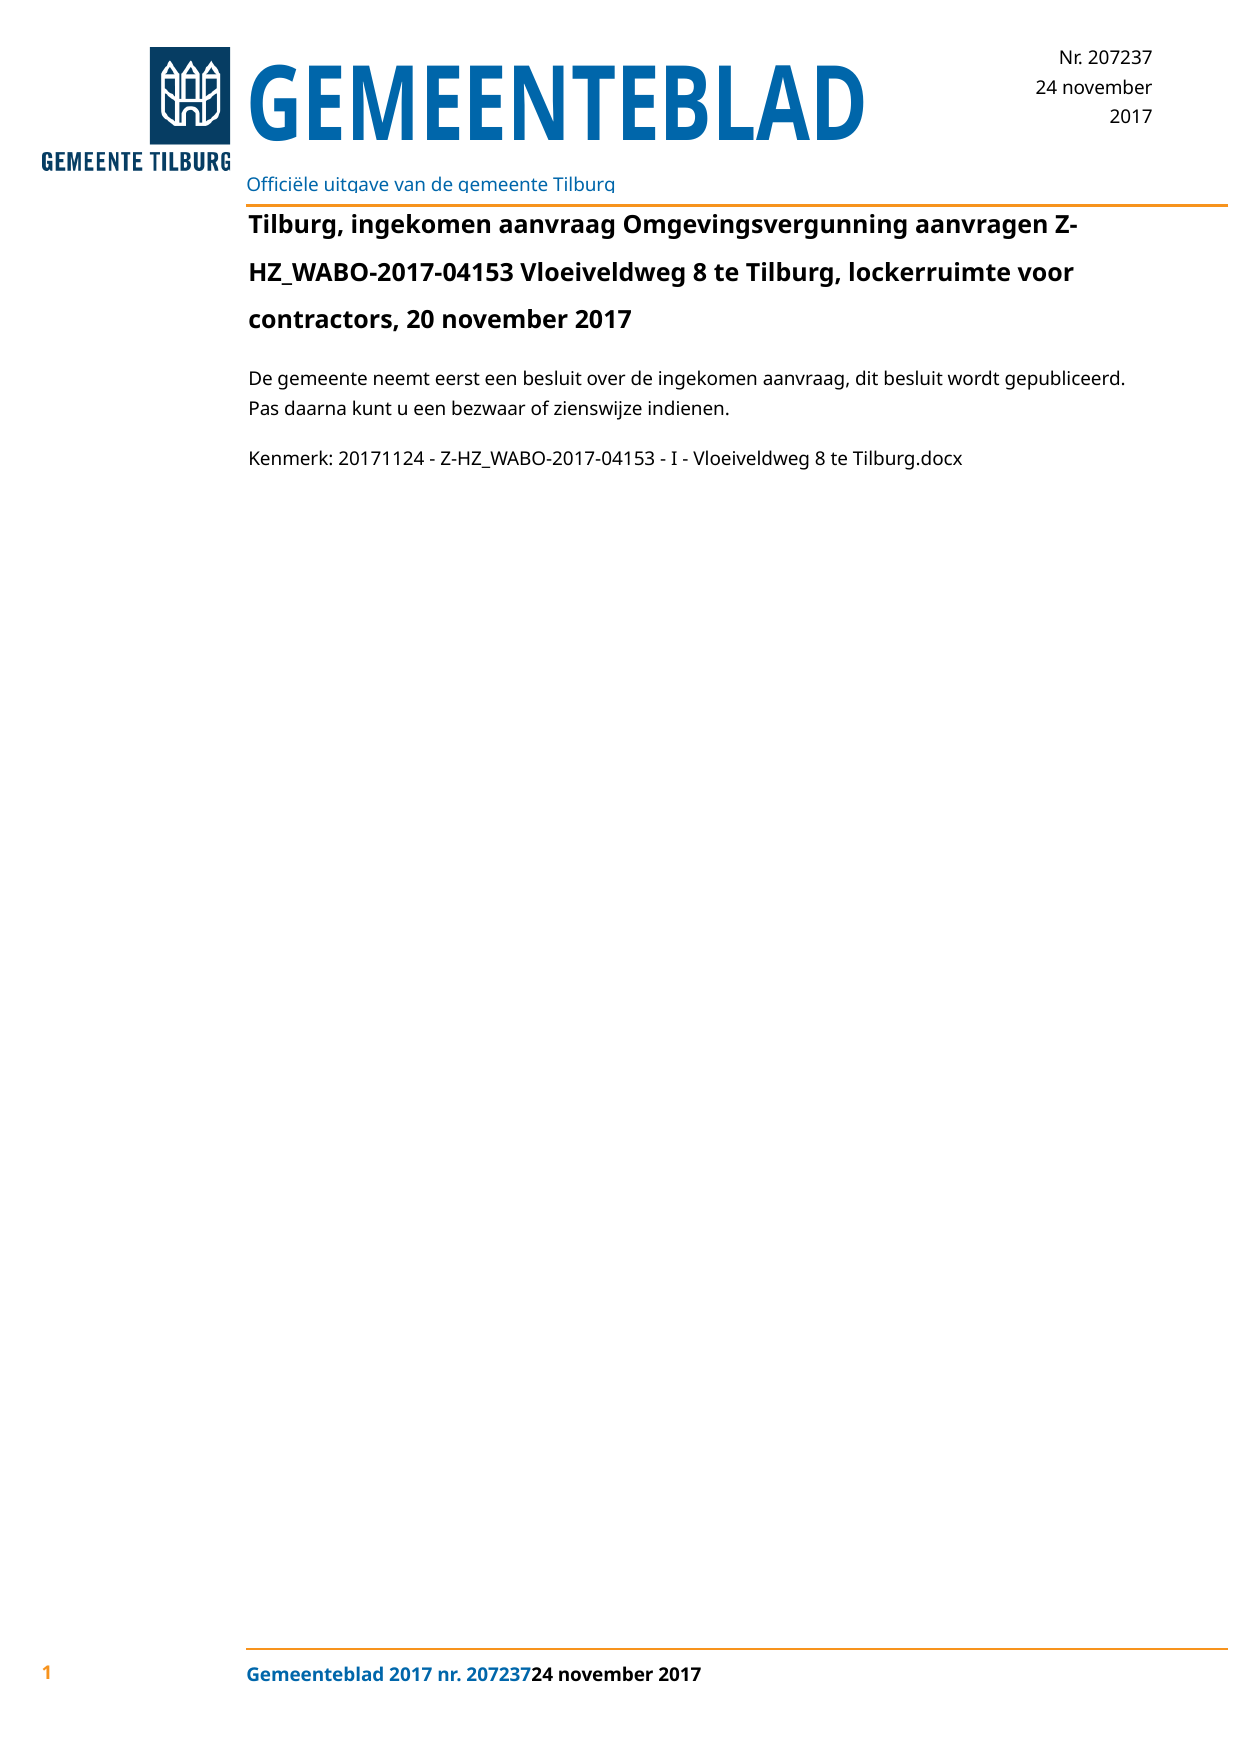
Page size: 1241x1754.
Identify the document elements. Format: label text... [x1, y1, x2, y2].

picture [41, 47, 231, 172]
text Tilburg, ingekomen aanvraag Omgevingsvergunning aanvragen Z-HZ_WABO-2017-04153 Vloeiveldweg 8 te Tilburg, lockerruimte voor contractors, 20 november 2017 [248, 207, 1152, 336]
text De gemeente neemt eerst een besluit over de ingekomen aanvraag, dit besluit wordt gepubliceerd. Pas daarna kunt u een bezwaar of zienswijze indienen. [248, 366, 1152, 421]
text Kenmerk: 20171124 - Z-HZ_WABO-2017-04153 - I - Vloeiveldweg 8 te Tilburg.docx [248, 446, 1152, 471]
